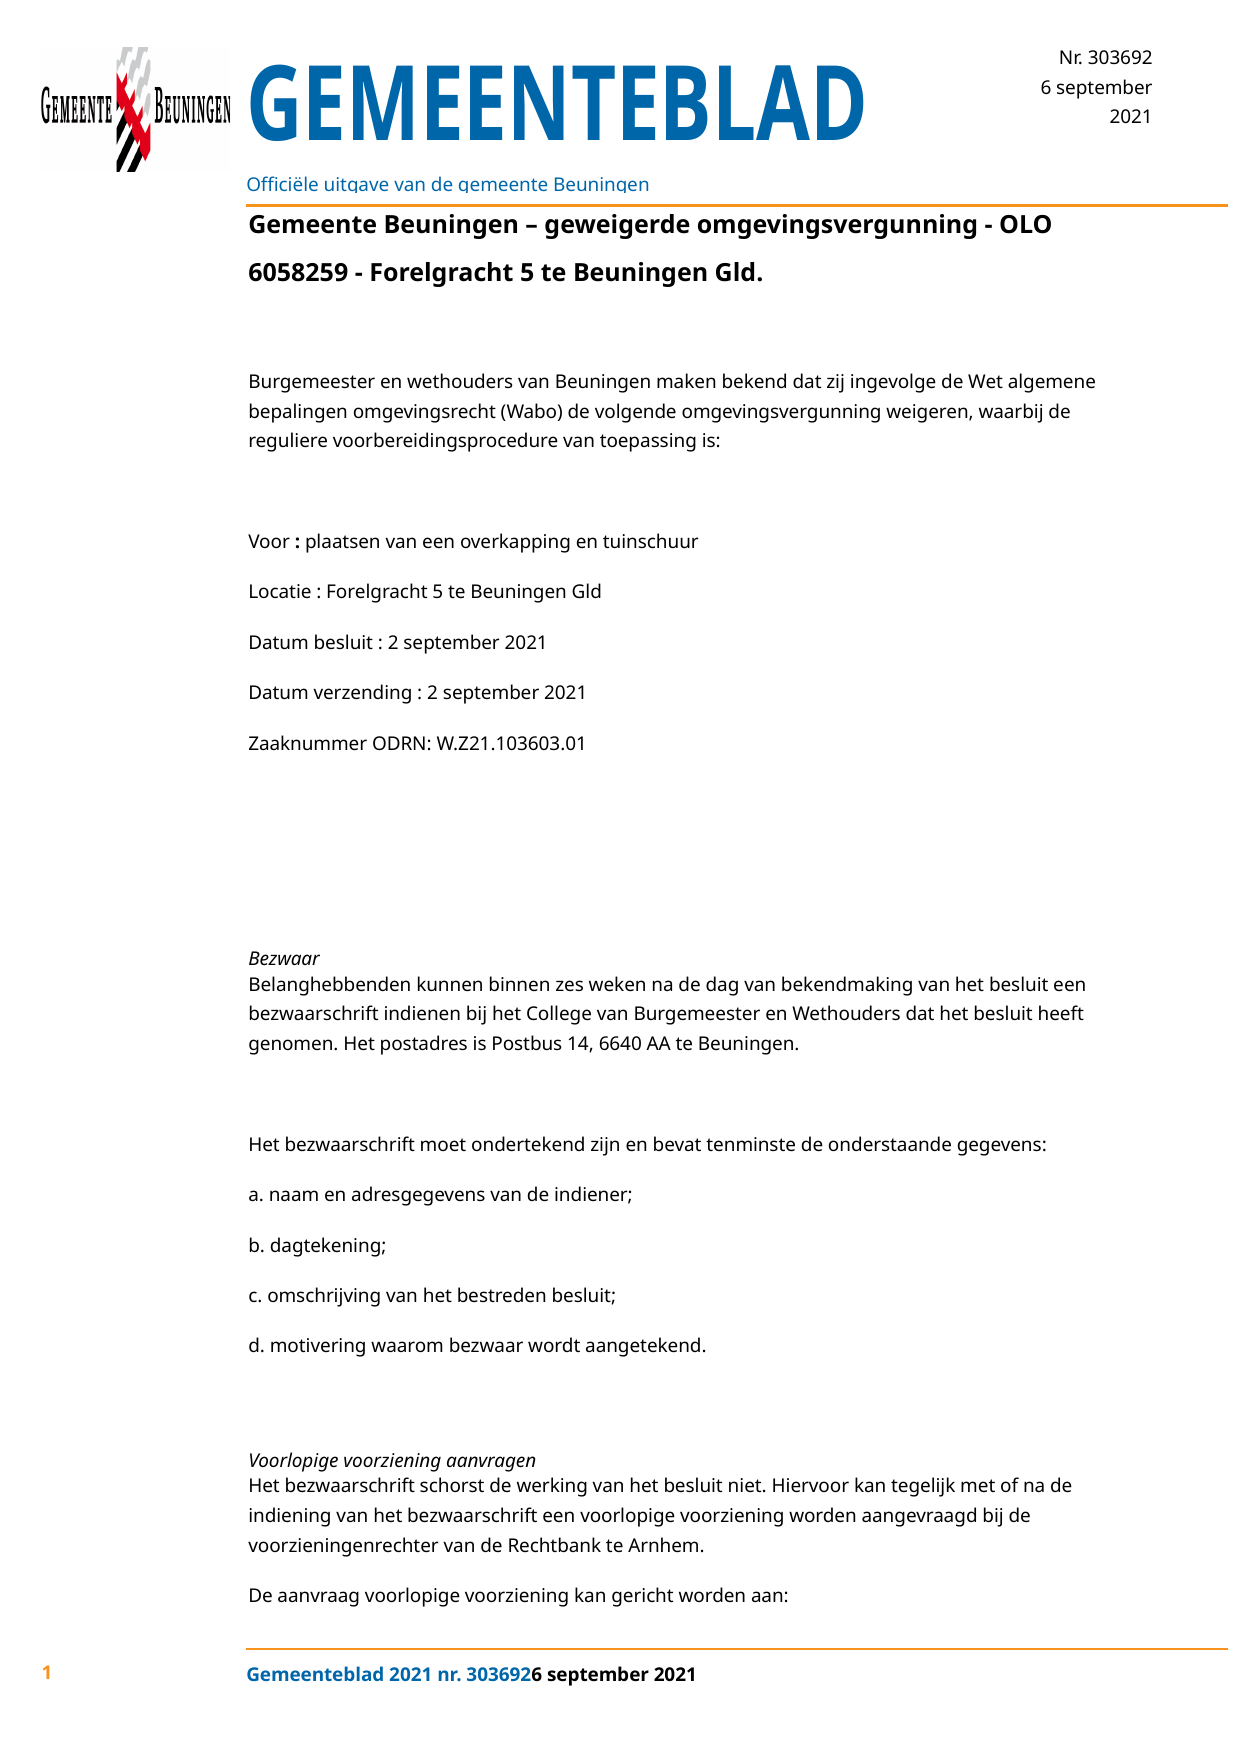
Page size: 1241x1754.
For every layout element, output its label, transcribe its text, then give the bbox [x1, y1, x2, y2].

text b. dagtekening; [248, 1232, 1152, 1257]
text Het bezwaarschrift moet ondertekend zijn en bevat tenminste de onderstaande gegevens: [248, 1131, 1152, 1157]
text Locatie : Forelgracht 5 te Beuningen Gld [248, 579, 1152, 604]
text c. omschrijving van het bestreden besluit; [248, 1282, 1152, 1308]
text Belanghebbenden kunnen binnen zes weken na de dag van bekendmaking van het besluit een bezwaarschrift indienen bij het College van Burgemeester en Wethouders dat het besluit heeft genomen. Het postadres is Postbus 14, 6640 AA te Beuningen. [248, 971, 1152, 1056]
text Burgemeester en wethouders van Beuningen maken bekend dat zij ingevolge de Wet algemene bepalingen omgevingsrecht (Wabo) de volgende omgevingsvergunning weigeren, waarbij de reguliere voorbereidingsprocedure van toepassing is: [248, 368, 1152, 453]
text Datum besluit : 2 september 2021 [248, 629, 1152, 655]
text Datum verzending : 2 september 2021 [248, 679, 1152, 705]
text Voor : plaatsen van een overkapping en tuinschuur [248, 528, 1152, 554]
text Bezwaar [248, 945, 1152, 971]
picture [41, 47, 231, 172]
text Het bezwaarschrift schorst de werking van het besluit niet. Hiervoor kan tegelijk met of na de indiening van het bezwaarschrift een voorlopige voorziening worden aangevraagd bij de voorzieningenrechter van de Rechtbank te Arnhem. [248, 1473, 1152, 1558]
text d. motivering waarom bezwaar wordt aangetekend. [248, 1333, 1152, 1358]
text a. naam en adresgegevens van de indiener; [248, 1181, 1152, 1207]
text Gemeente Beuningen – geweigerde omgevingsvergunning - OLO 6058259 - Forelgracht 5 te Beuningen Gld. [248, 207, 1152, 288]
text Voorlopige voorziening aanvragen [248, 1447, 1152, 1473]
text De aanvraag voorlopige voorziening kan gericht worden aan: [248, 1582, 1152, 1608]
text Zaaknummer ODRN: W.Z21.103603.01 [248, 730, 1152, 756]
